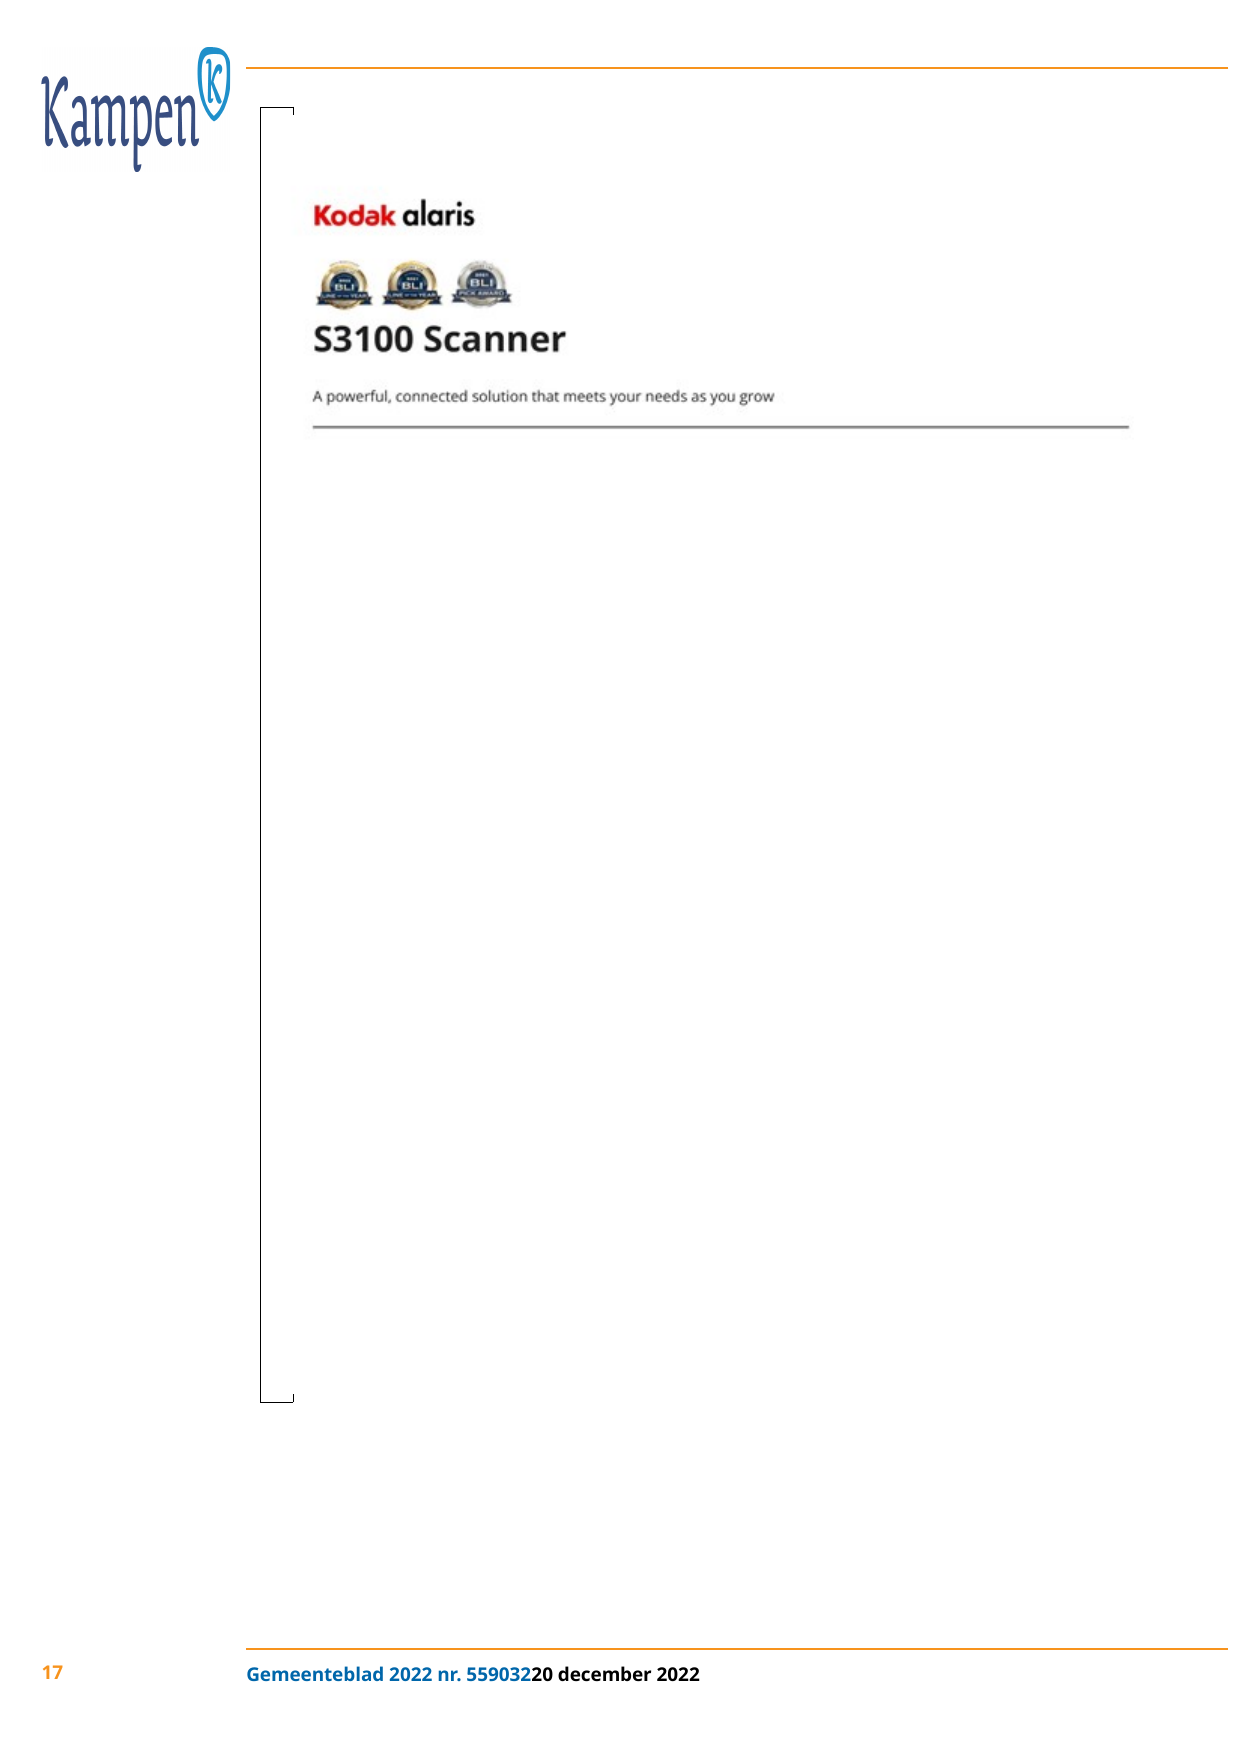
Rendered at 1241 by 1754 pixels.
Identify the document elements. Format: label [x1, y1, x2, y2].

picture [41, 47, 231, 172]
picture [268, 115, 1173, 1394]
